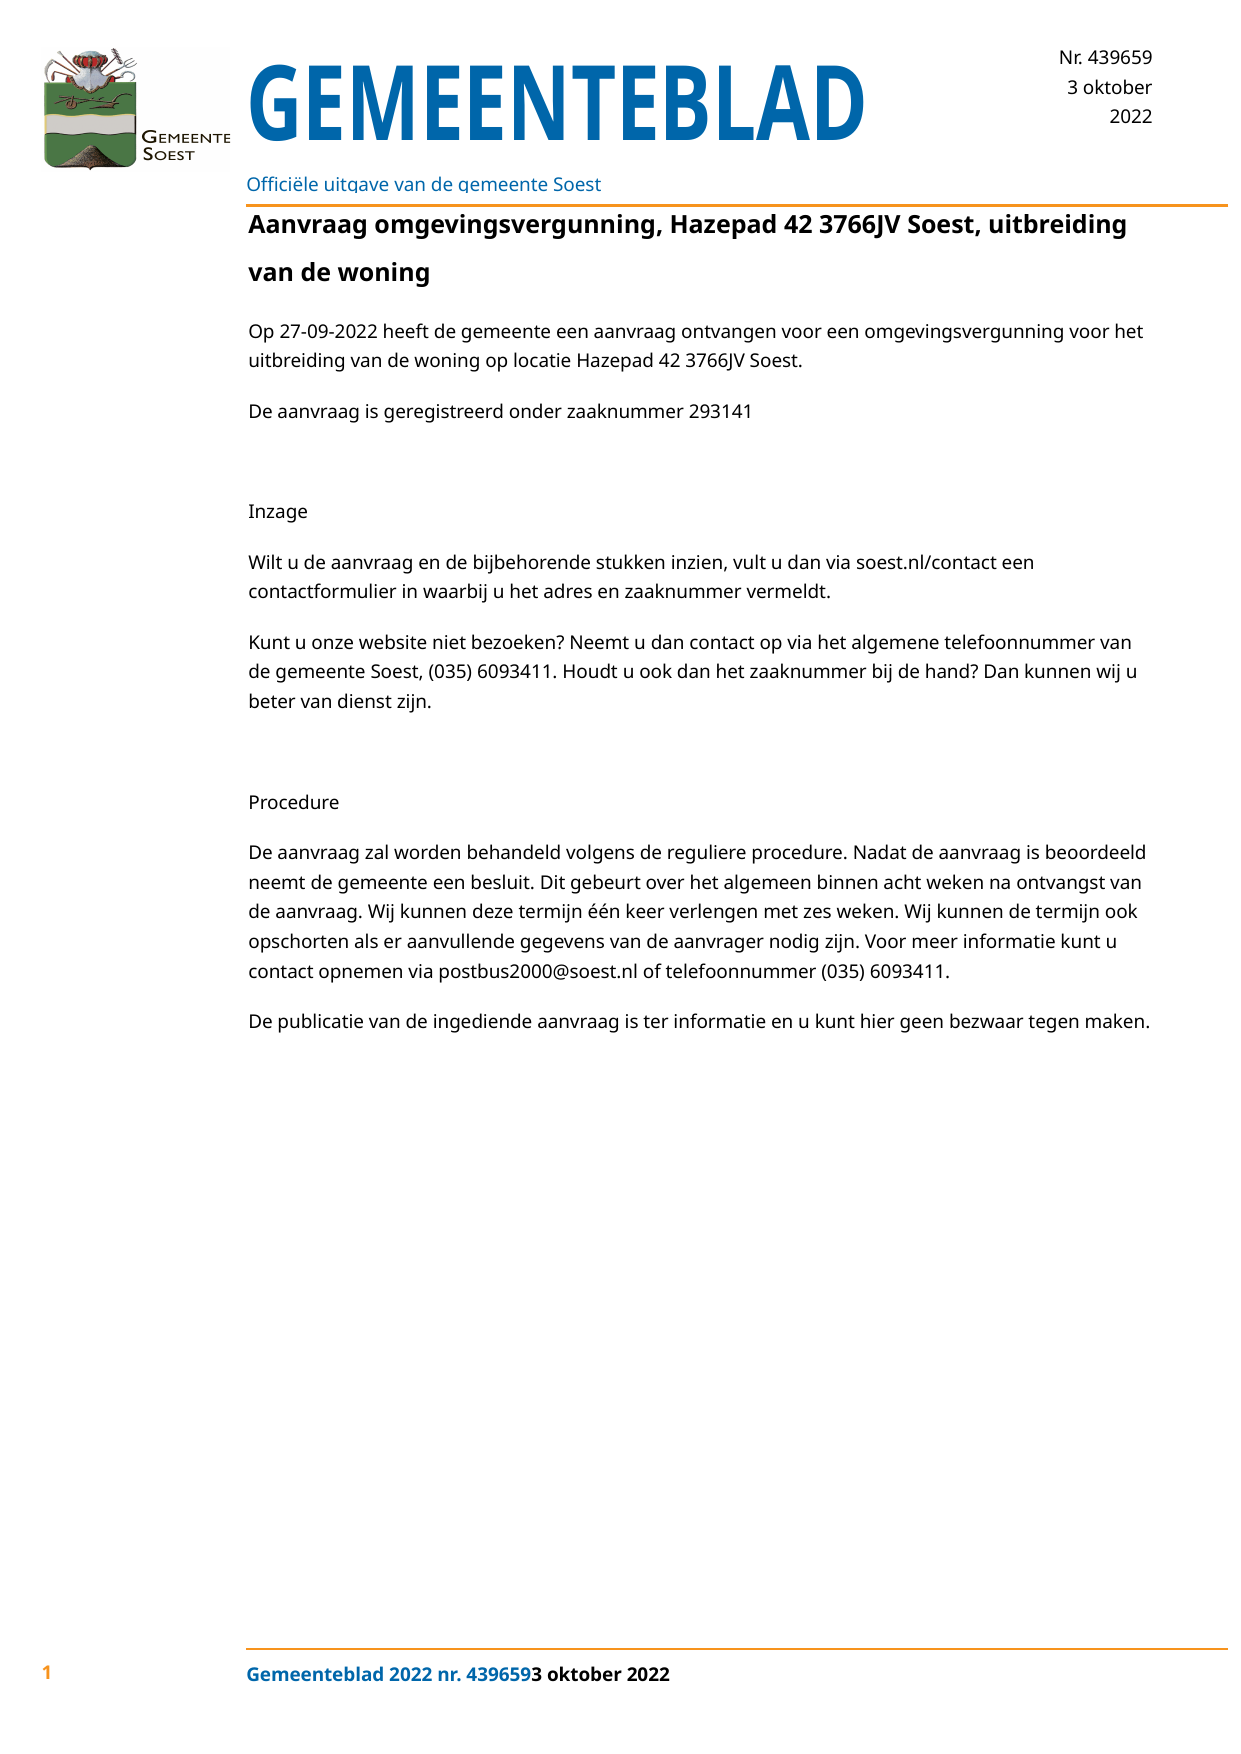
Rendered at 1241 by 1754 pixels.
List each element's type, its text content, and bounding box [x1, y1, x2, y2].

picture [41, 47, 231, 172]
text De publicatie van de ingediende aanvraag is ter informatie en u kunt hier geen bezwaar tegen maken. [248, 1008, 1152, 1034]
text Kunt u onze website niet bezoeken? Neemt u dan contact op via het algemene telefoonnummer van de gemeente Soest, (035) 6093411. Houdt u ook dan het zaaknummer bij de hand? Dan kunnen wij u beter van dienst zijn. [248, 629, 1152, 714]
text Op 27-09-2022 heeft de gemeente een aanvraag ontvangen voor een omgevingsvergunning voor het uitbreiding van de woning op locatie Hazepad 42 3766JV Soest. [248, 318, 1152, 373]
text Inzage [248, 499, 1152, 524]
text Wilt u de aanvraag en de bijbehorende stukken inzien, vult u dan via soest.nl/contact een contactformulier in waarbij u het adres en zaaknummer vermeldt. [248, 549, 1152, 604]
text De aanvraag zal worden behandeld volgens de reguliere procedure. Nadat de aanvraag is beoordeeld neemt de gemeente een besluit. Dit gebeurt over het algemeen binnen acht weken na ontvangst van de aanvraag. Wij kunnen deze termijn één keer verlengen met zes weken. Wij kunnen de termijn ook opschorten als er aanvullende gegevens van de aanvrager nodig zijn. Voor meer informatie kunt u contact opnemen via postbus2000@soest.nl of telefoonnummer (035) 6093411. [248, 839, 1152, 984]
text De aanvraag is geregistreerd onder zaaknummer 293141 [248, 398, 1152, 424]
text Procedure [248, 789, 1152, 815]
text Aanvraag omgevingsvergunning, Hazepad 42 3766JV Soest, uitbreiding van de woning [248, 207, 1152, 288]
